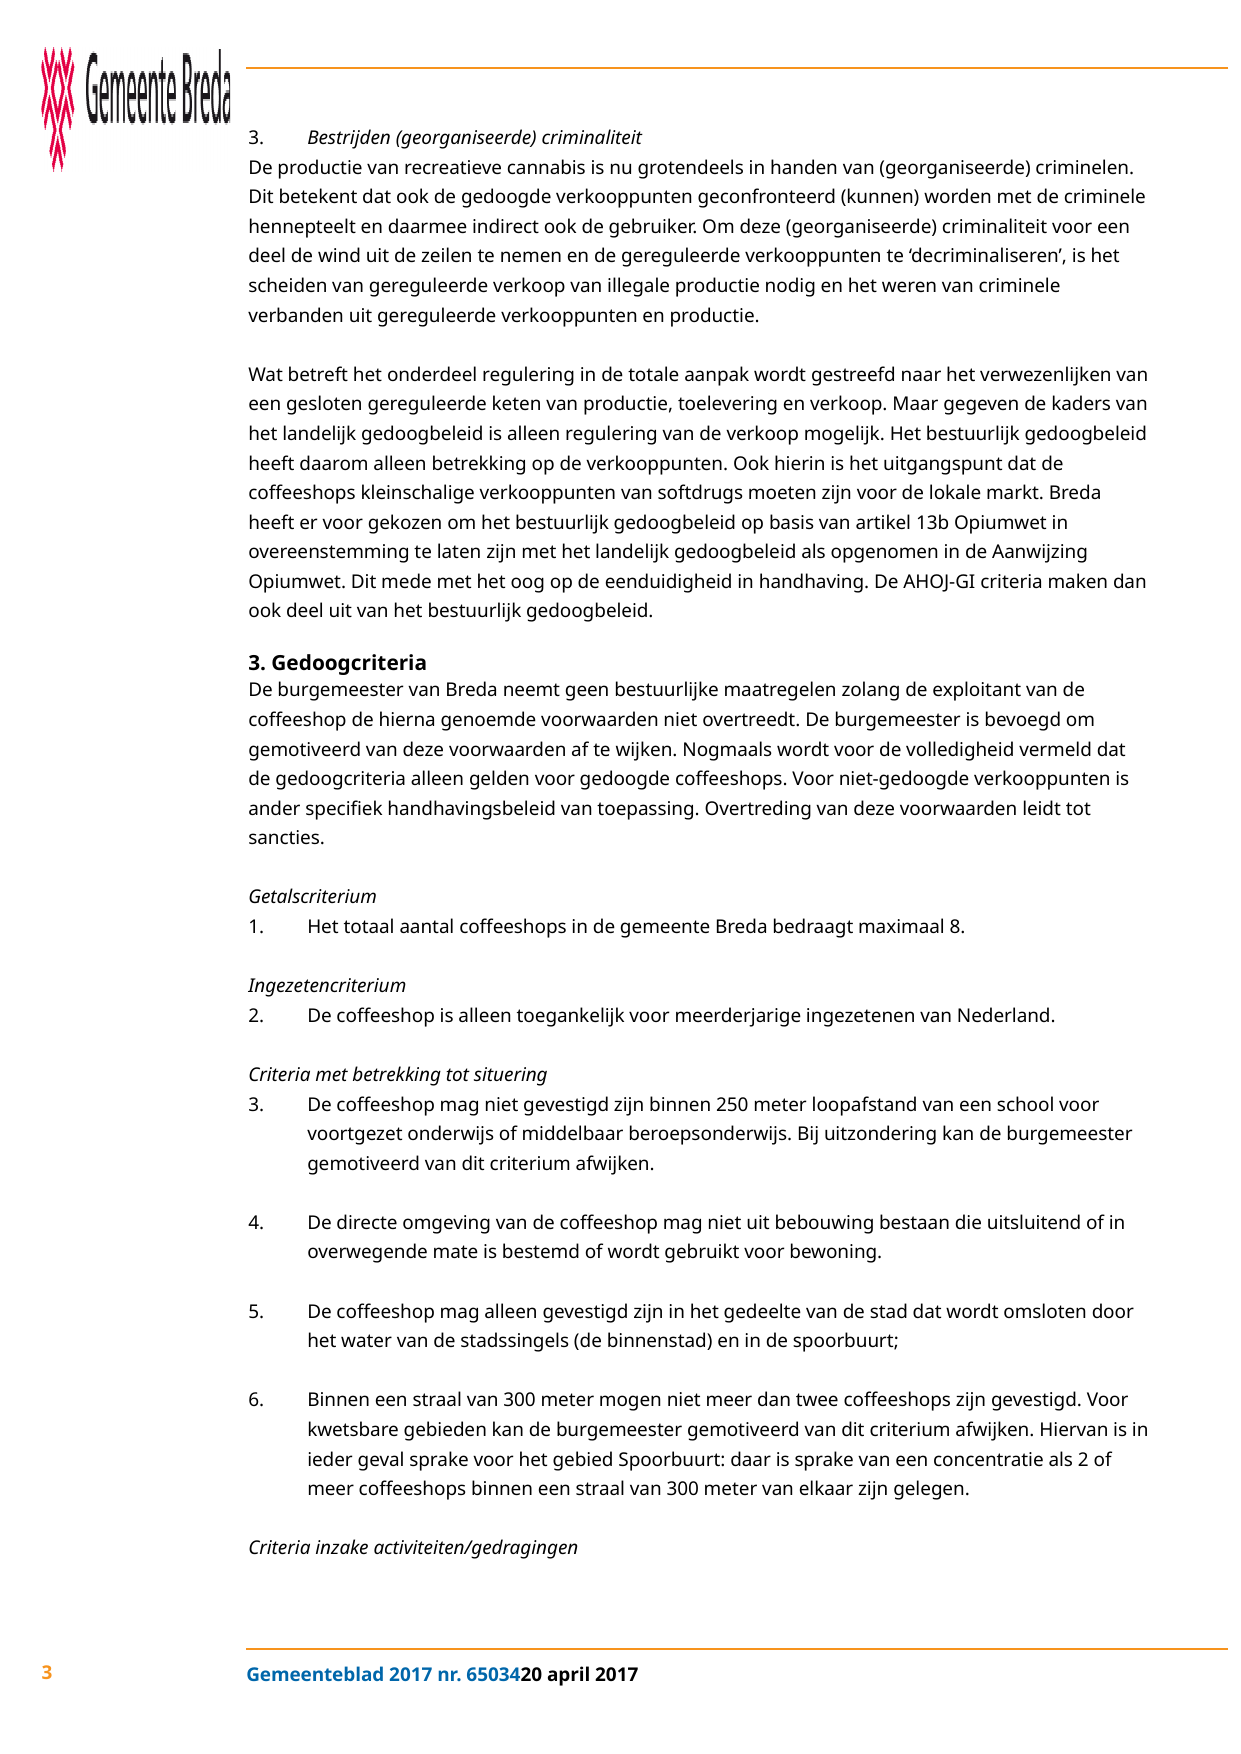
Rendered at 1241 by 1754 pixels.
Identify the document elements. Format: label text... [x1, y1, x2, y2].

text De burgemeester van Breda neemt geen bestuurlijke maatregelen zolang de exploitant van de coffeeshop de hierna genoemde voorwaarden niet overtreedt. De burgemeester is bevoegd om gemotiveerd van deze voorwaarden af te wijken. Nogmaals wordt voor de volledigheid vermeld dat de gedoogcriteria alleen gelden voor gedoogde coffeeshops. Voor niet-gedoogde verkooppunten is ander specifiek handhavingsbeleid van toepassing. Overtreding van deze voorwaarden leidt tot sancties. [248, 677, 1152, 850]
text Criteria met betrekking tot situering [248, 1061, 1152, 1087]
list De coffeeshop is alleen toegankelijk voor meerderjarige ingezetenen van Nederland. [248, 1002, 1152, 1028]
list Bestrijden (georganiseerde) criminaliteit [248, 124, 1152, 150]
text Getalscriterium [248, 884, 1152, 909]
text Criteria inzake activiteiten/gedragingen [248, 1534, 1152, 1560]
list De coffeeshop mag niet gevestigd zijn binnen 250 meter loopafstand van een school voor voortgezet onderwijs of middelbaar beroepsonderwijs. Bij uitzondering kan de burgemeester gemotiveerd van dit criterium afwijken. [248, 1091, 1152, 1176]
list Het totaal aantal coffeeshops in de gemeente Breda bedraagt maximaal 8. [248, 913, 1152, 939]
text Ingezetencriterium [248, 972, 1152, 998]
text 3. Gedoogcriteria [248, 648, 1152, 677]
picture [41, 47, 231, 172]
list De coffeeshop mag alleen gevestigd zijn in het gedeelte van de stad dat wordt omsloten door het water van de stadssingels (de binnenstad) en in de spoorbuurt; [248, 1298, 1152, 1353]
text Wat betreft het onderdeel regulering in de totale aanpak wordt gestreefd naar het verwezenlijken van een gesloten gereguleerde keten van productie, toelevering en verkoop. Maar gegeven de kaders van het landelijk gedoogbeleid is alleen regulering van de verkoop mogelijk. Het bestuurlijk gedoogbeleid heeft daarom alleen betrekking op de verkooppunten. Ook hierin is het uitgangspunt dat de coffeeshops kleinschalige verkooppunten van softdrugs moeten zijn voor de lokale markt. Breda heeft er voor gekozen om het bestuurlijk gedoogbeleid op basis van artikel 13b Opiumwet in overeenstemming te laten zijn met het landelijk gedoogbeleid als opgenomen in de Aanwijzing Opiumwet. Dit mede met het oog op de eenduidigheid in handhaving. De AHOJ-GI criteria maken dan ook deel uit van het bestuurlijk gedoogbeleid. [248, 361, 1152, 623]
list Binnen een straal van 300 meter mogen niet meer dan twee coffeeshops zijn gevestigd. Voor kwetsbare gebieden kan de burgemeester gemotiveerd van dit criterium afwijken. Hiervan is in ieder geval sprake voor het gebied Spoorbuurt: daar is sprake van een concentratie als 2 of meer coffeeshops binnen een straal van 300 meter van elkaar zijn gelegen. [248, 1387, 1152, 1501]
text De productie van recreatieve cannabis is nu grotendeels in handen van (georganiseerde) criminelen. Dit betekent dat ook de gedoogde verkooppunten geconfronteerd (kunnen) worden met de criminele hennepteelt en daarmee indirect ook de gebruiker. Om deze (georganiseerde) criminaliteit voor een deel de wind uit de zeilen te nemen en de gereguleerde verkooppunten te ‘decriminaliseren’, is het scheiden van gereguleerde verkoop van illegale productie nodig en het weren van criminele verbanden uit gereguleerde verkooppunten en productie. [248, 154, 1152, 328]
list De directe omgeving van de coffeeshop mag niet uit bebouwing bestaan die uitsluitend of in overwegende mate is bestemd of wordt gebruikt voor bewoning. [248, 1209, 1152, 1264]
